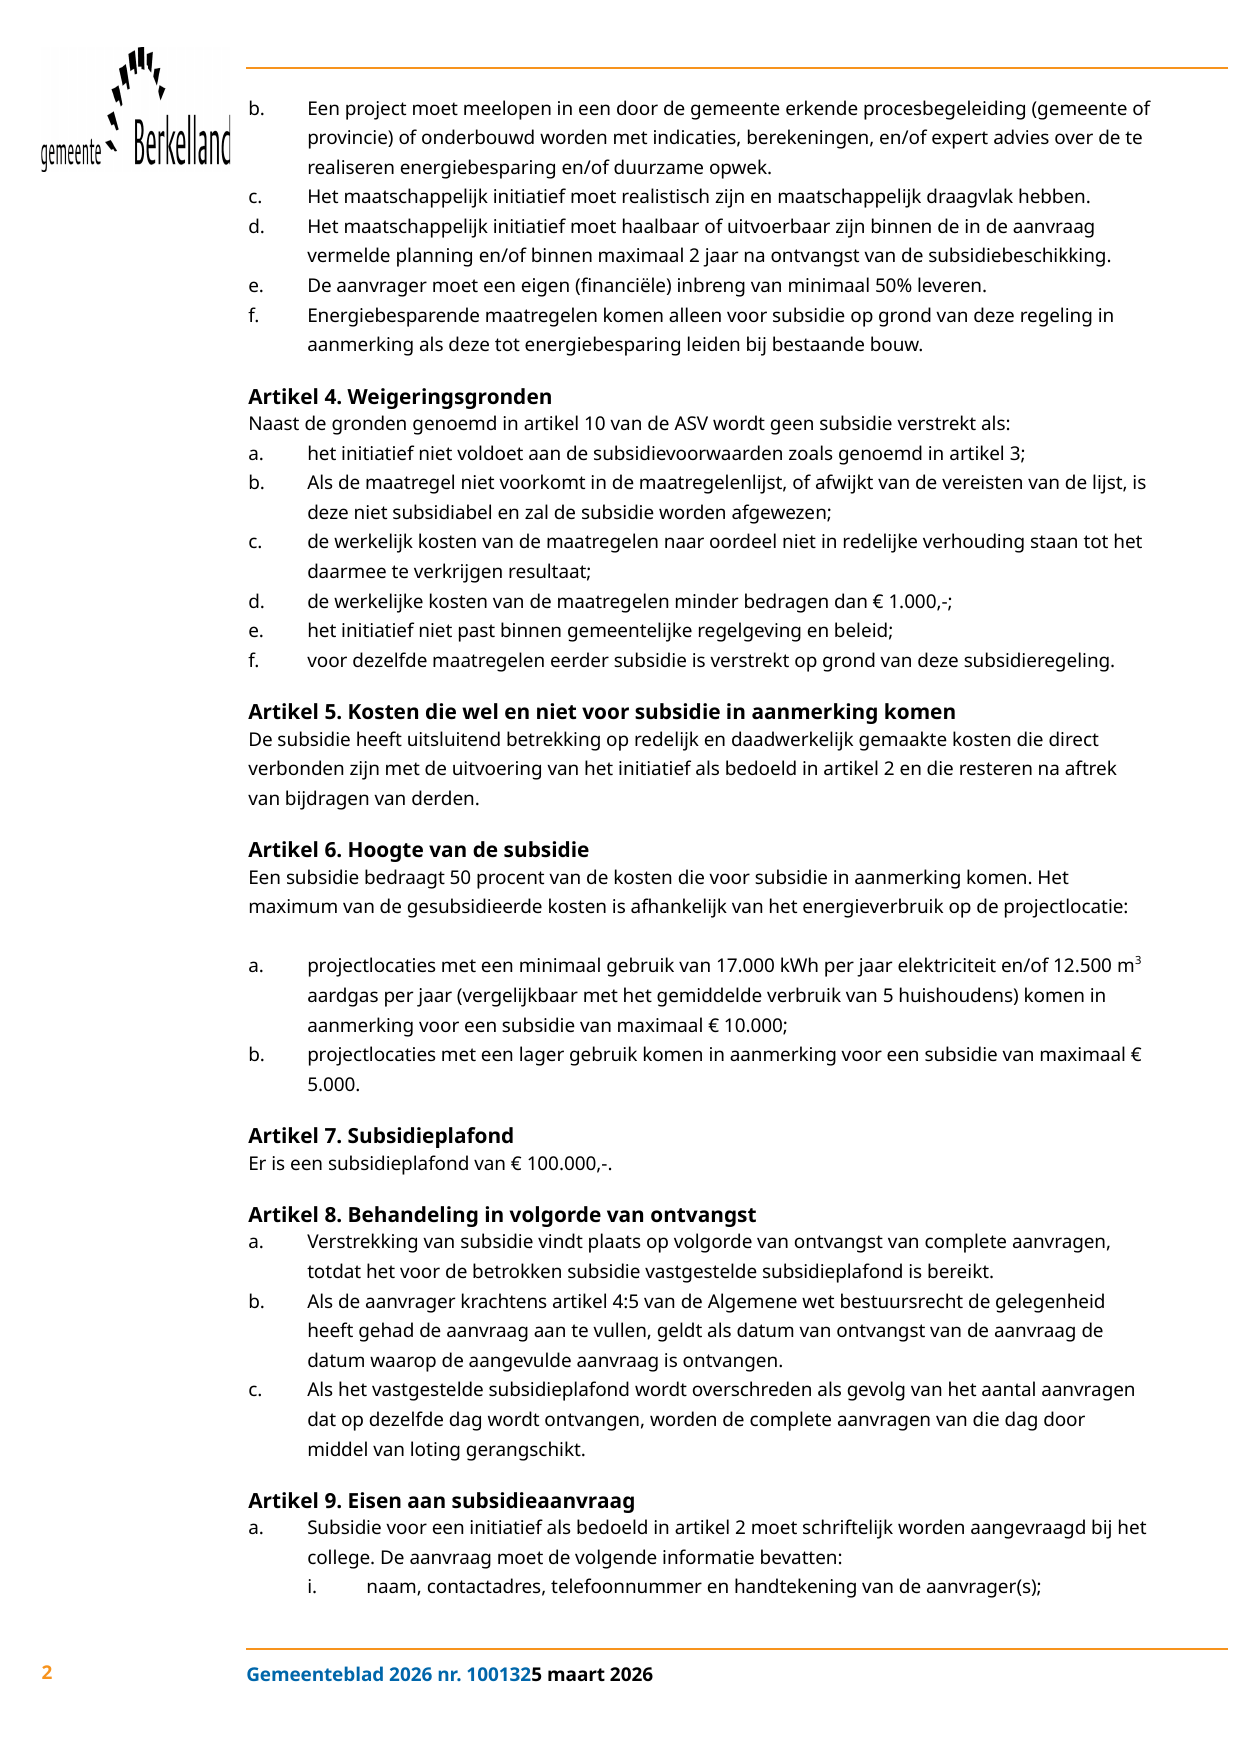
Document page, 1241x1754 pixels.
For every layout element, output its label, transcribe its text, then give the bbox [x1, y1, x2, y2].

text De subsidie heeft uitsluitend betrekking op redelijk en daadwerkelijk gemaakte kosten die direct verbonden zijn met de uitvoering van het initiatief als bedoeld in artikel 2 en die resteren na aftrek van bijdragen van derden. [248, 726, 1152, 811]
list Energiebesparende maatregelen komen alleen voor subsidie op grond van deze regeling in aanmerking als deze tot energiebesparing leiden bij bestaande bouw. [248, 302, 1152, 357]
list Het maatschappelijk initiatief moet realistisch zijn en maatschappelijk draagvlak hebben. [248, 183, 1152, 209]
list Subsidie voor een initiatief als bedoeld in artikel 2 moet schriftelijk worden aangevraagd bij het college. De aanvraag moet de volgende informatie bevatten: [248, 1514, 1152, 1570]
text Er is een subsidieplafond van € 100.000,-. [248, 1150, 1152, 1176]
list Als de maatregel niet voorkomt in de maatregelenlijst, of afwijkt van de vereisten van de lijst, is deze niet subsidiabel en zal de subsidie worden afgewezen; [248, 469, 1152, 525]
list de werkelijke kosten van de maatregelen minder bedragen dan € 1.000,-; [248, 588, 1152, 613]
text Artikel 4. Weigeringsgronden [248, 382, 1152, 410]
picture [41, 47, 231, 172]
text Artikel 5. Kosten die wel en niet voor subsidie in aanmerking komen [248, 697, 1152, 726]
list Als de aanvrager krachtens artikel 4:5 van de Algemene wet bestuursrecht de gelegenheid heeft gehad de aanvraag aan te vullen, geldt als datum van ontvangst van de aanvraag de datum waarop de aangevulde aanvraag is ontvangen. [248, 1288, 1152, 1373]
list Verstrekking van subsidie vindt plaats op volgorde van ontvangst van complete aanvragen, totdat het voor de betrokken subsidie vastgestelde subsidieplafond is bereikt. [248, 1229, 1152, 1284]
list voor dezelfde maatregelen eerder subsidie is verstrekt op grond van deze subsidieregeling. [248, 647, 1152, 673]
list de werkelijk kosten van de maatregelen naar oordeel niet in redelijke verhouding staan tot het daarmee te verkrijgen resultaat; [248, 529, 1152, 584]
list De aanvrager moet een eigen (financiële) inbreng van minimaal 50% leveren. [248, 272, 1152, 298]
list Als het vastgestelde subsidieplafond wordt overschreden als gevolg van het aantal aanvragen dat op dezelfde dag wordt ontvangen, worden de complete aanvragen van die dag door middel van loting gerangschikt. [248, 1377, 1152, 1461]
list projectlocaties met een minimaal gebruik van 17.000 kWh per jaar elektriciteit en/of 12.500 m3 aardgas per jaar (vergelijkbaar met het gemiddelde verbruik van 5 huishoudens) komen in aanmerking voor een subsidie van maximaal € 10.000; [248, 953, 1152, 1037]
list projectlocaties met een lager gebruik komen in aanmerking voor een subsidie van maximaal € 5.000. [248, 1041, 1152, 1097]
list Een project moet meelopen in een door de gemeente erkende procesbegeleiding (gemeente of provincie) of onderbouwd worden met indicaties, berekeningen, en/of expert advies over de te realiseren energiebesparing en/of duurzame opwek. [248, 95, 1152, 180]
list het initiatief niet voldoet aan de subsidievoorwaarden zoals genoemd in artikel 3; [248, 440, 1152, 466]
text Een subsidie bedraagt 50 procent van de kosten die voor subsidie in aanmerking komen. Het maximum van de gesubsidieerde kosten is afhankelijk van het energieverbruik op de projectlocatie: [248, 864, 1152, 919]
list naam, contactadres, telefoonnummer en handtekening van de aanvrager(s); [307, 1574, 1152, 1599]
list Het maatschappelijk initiatief moet haalbaar of uitvoerbaar zijn binnen de in de aanvraag vermelde planning en/of binnen maximaal 2 jaar na ontvangst van de subsidiebeschikking. [248, 213, 1152, 268]
text Artikel 7. Subsidieplafond [248, 1121, 1152, 1150]
text Artikel 6. Hoogte van de subsidie [248, 835, 1152, 864]
list het initiatief niet past binnen gemeentelijke regelgeving en beleid; [248, 617, 1152, 643]
text Artikel 9. Eisen aan subsidieaanvraag [248, 1486, 1152, 1514]
text Artikel 8. Behandeling in volgorde van ontvangst [248, 1200, 1152, 1229]
text Naast de gronden genoemd in artikel 10 van de ASV wordt geen subsidie verstrekt als: [248, 410, 1152, 436]
